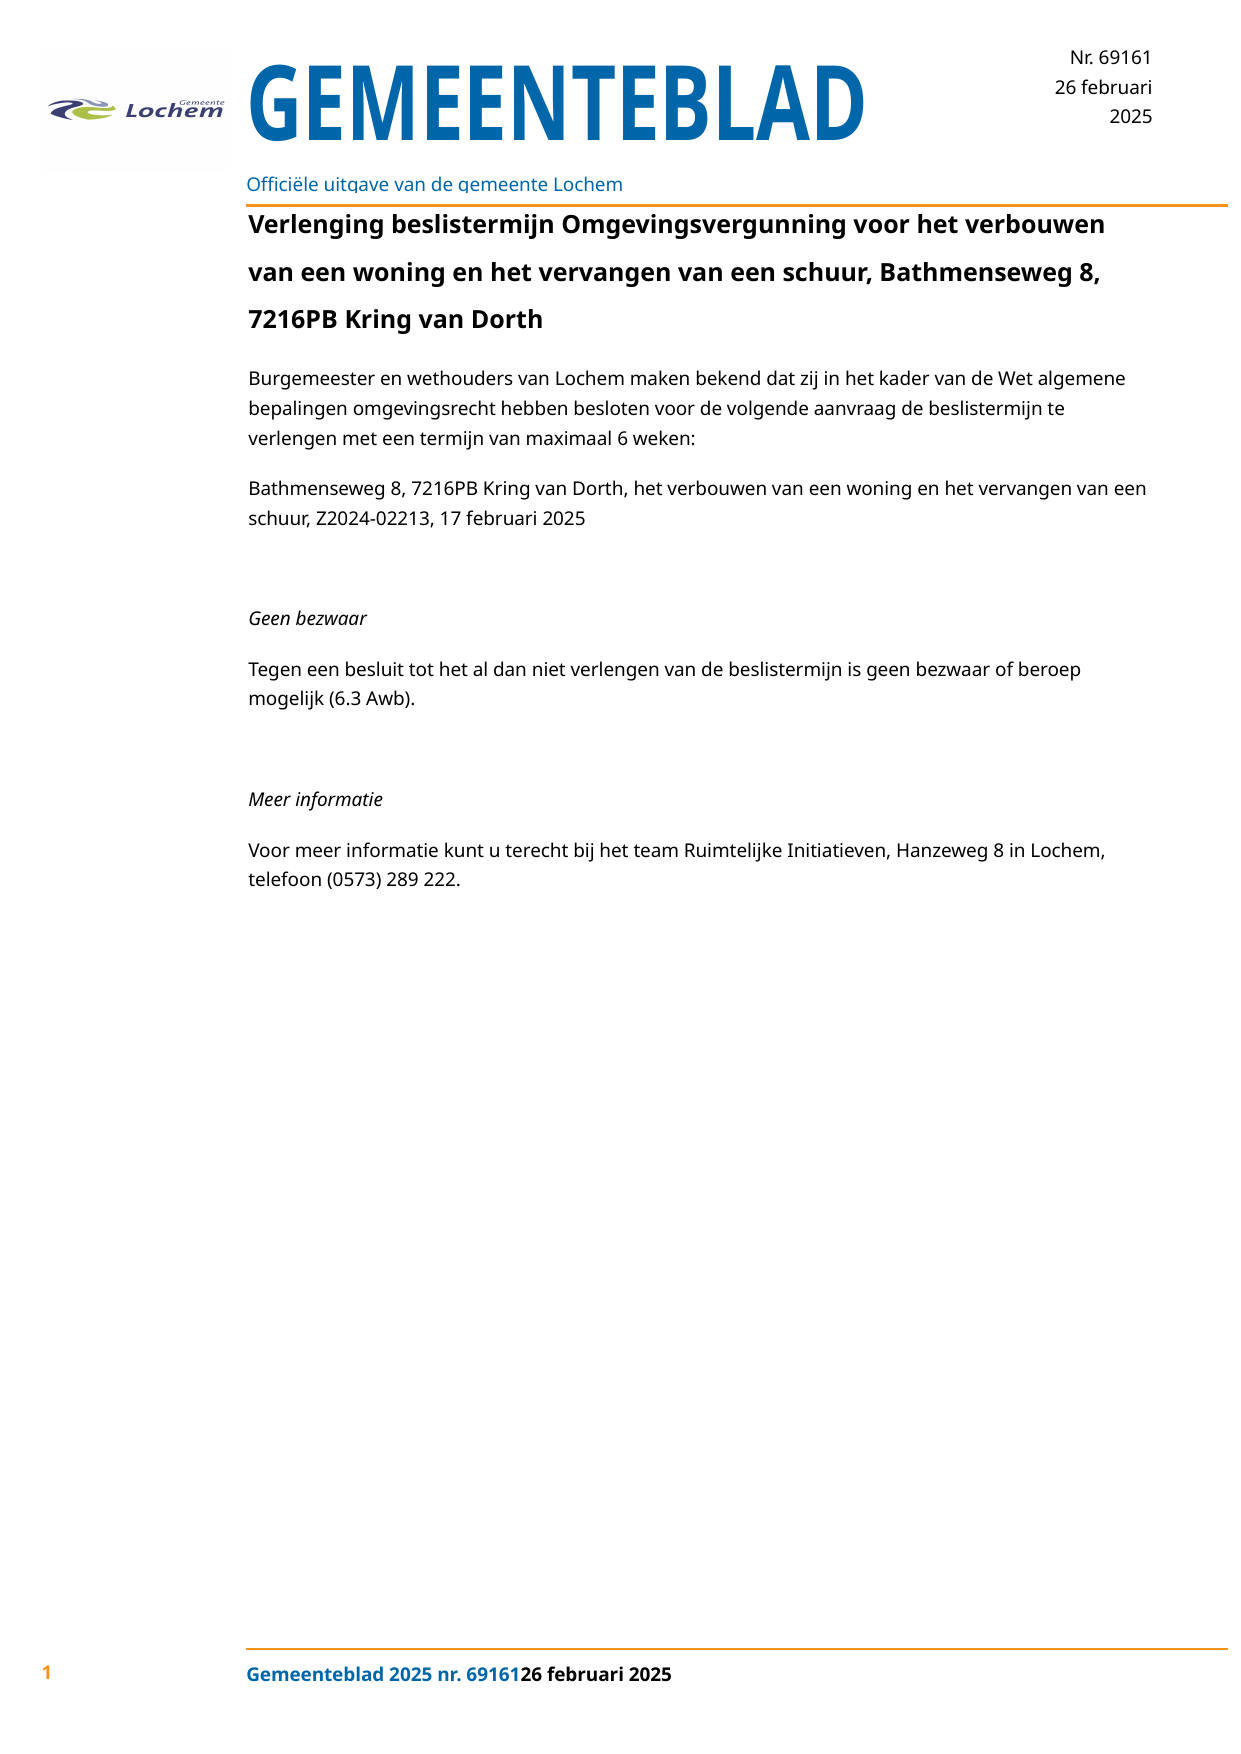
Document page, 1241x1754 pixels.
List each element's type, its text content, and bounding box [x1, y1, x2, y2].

text Meer informatie [248, 786, 1152, 812]
text Tegen een besluit tot het al dan niet verlengen van de beslistermijn is geen bezwaar of beroep mogelijk (6.3 Awb). [248, 656, 1152, 711]
text Burgemeester en wethouders van Lochem maken bekend dat zij in het kader van de Wet algemene bepalingen omgevingsrecht hebben besloten voor de volgende aanvraag de beslistermijn te verlengen met een termijn van maximaal 6 weken: [248, 366, 1152, 450]
text Geen bezwaar [248, 606, 1152, 631]
picture [41, 47, 231, 172]
text Verlenging beslistermijn Omgevingsvergunning voor het verbouwen van een woning en het vervangen van een schuur, Bathmenseweg 8, 7216PB Kring van Dorth [248, 207, 1152, 336]
text Voor meer informatie kunt u terecht bij het team Ruimtelijke Initiatieven, Hanzeweg 8 in Lochem, telefoon (0573) 289 222. [248, 837, 1152, 892]
text Bathmenseweg 8, 7216PB Kring van Dorth, het verbouwen van een woning en het vervangen van een schuur, Z2024-02213, 17 februari 2025 [248, 475, 1152, 530]
